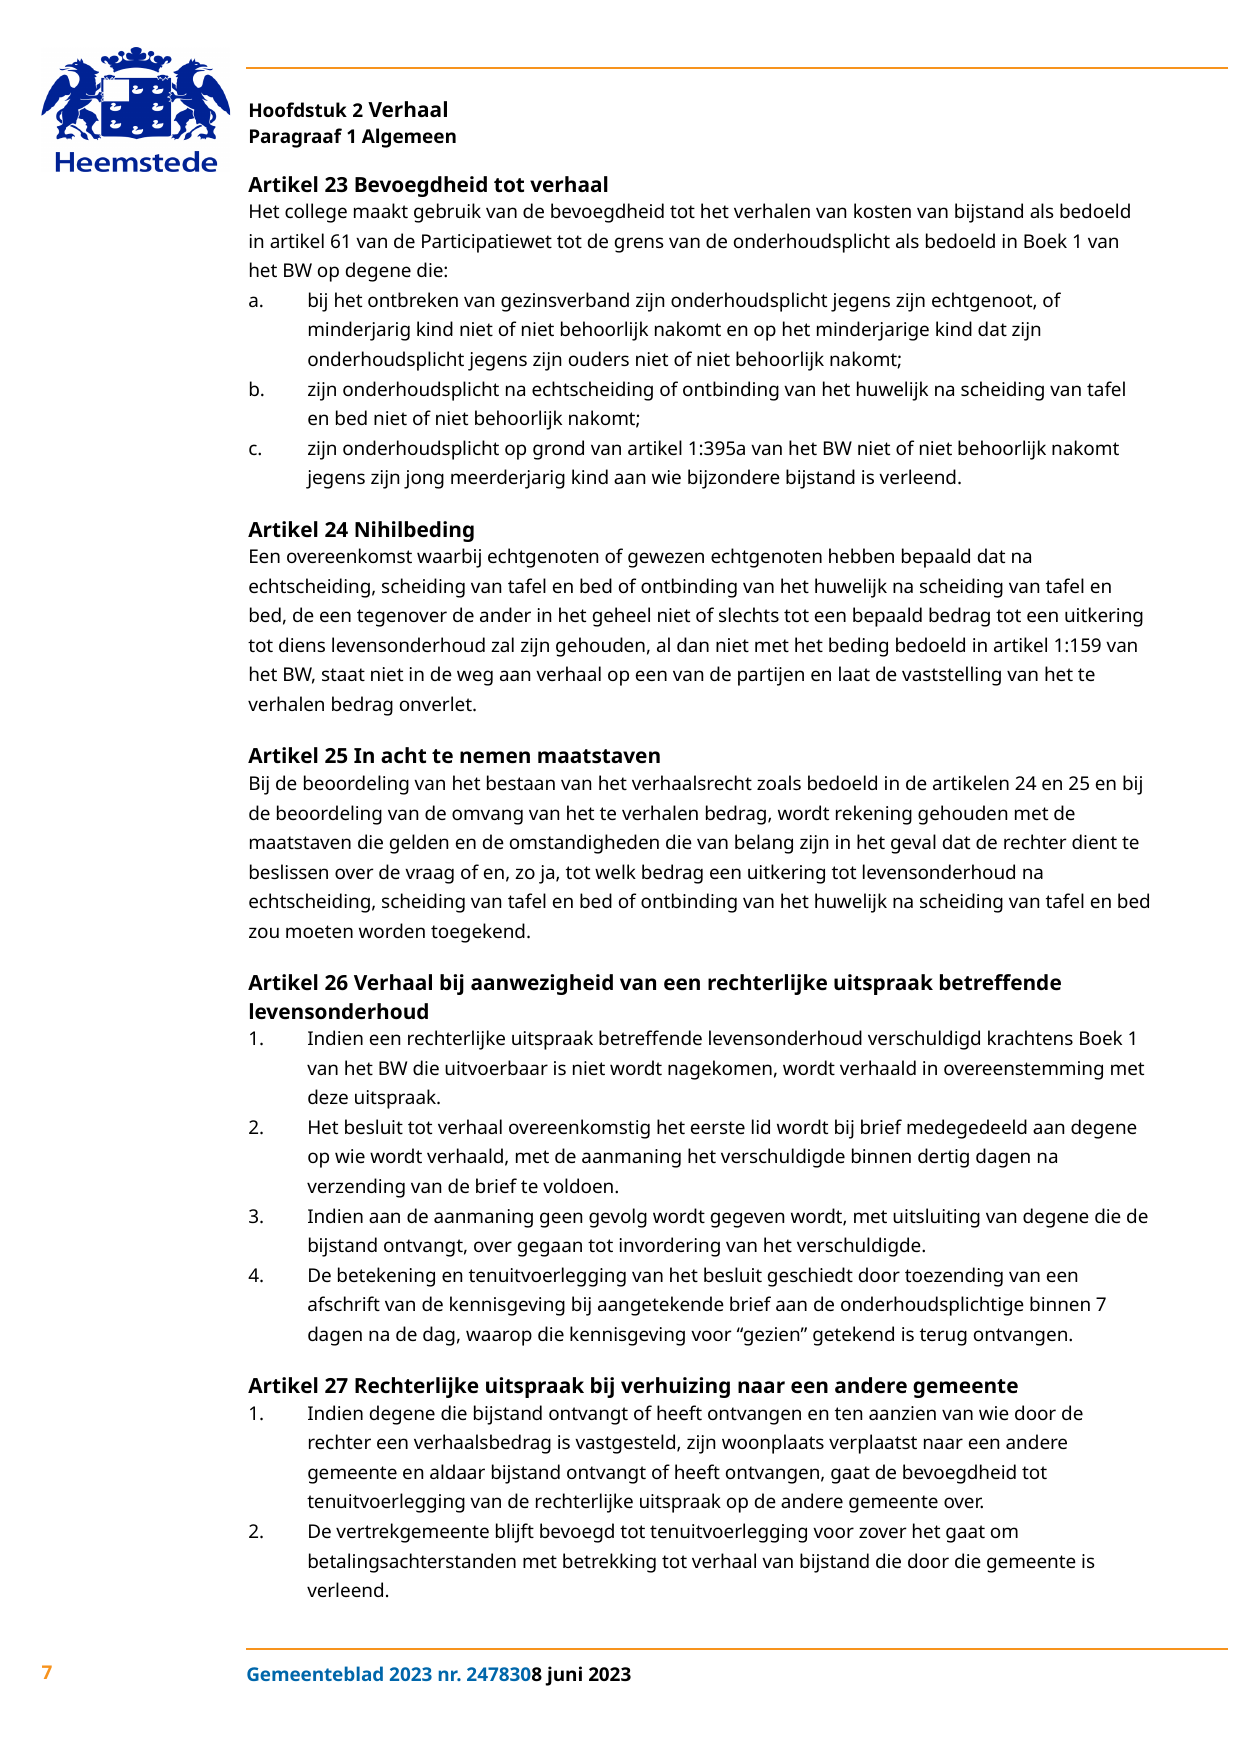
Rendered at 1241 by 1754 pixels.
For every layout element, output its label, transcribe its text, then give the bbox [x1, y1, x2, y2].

list De betekening en tenuitvoerlegging van het besluit geschiedt door toezending van een afschrift van de kennisgeving bij aangetekende brief aan de onderhoudsplichtige binnen 7 dagen na de dag, waarop die kennisgeving voor “gezien” getekend is terug ontvangen. [248, 1262, 1152, 1347]
text Artikel 27 Rechterlijke uitspraak bij verhuizing naar een andere gemeente [248, 1372, 1152, 1400]
text Artikel 23 Bevoegdheid tot verhaal [248, 170, 1152, 198]
list zijn onderhoudsplicht na echtscheiding of ontbinding van het huwelijk na scheiding van tafel en bed niet of niet behoorlijk nakomt; [248, 376, 1152, 431]
text Het college maakt gebruik van de bevoegdheid tot het verhalen van kosten van bijstand als bedoeld in artikel 61 van de Participatiewet tot de grens van de onderhoudsplicht als bedoeld in Boek 1 van het BW op degene die: [248, 198, 1152, 283]
text Een overeenkomst waarbij echtgenoten of gewezen echtgenoten hebben bepaald dat na echtscheiding, scheiding van tafel en bed of ontbinding van het huwelijk na scheiding van tafel en bed, de een tegenover de ander in het geheel niet of slechts tot een bepaald bedrag tot een uitkering tot diens levensonderhoud zal zijn gehouden, al dan niet met het beding bedoeld in artikel 1:159 van het BW, staat niet in de weg aan verhaal op een van de partijen en laat de vaststelling van het te verhalen bedrag onverlet. [248, 543, 1152, 717]
list bij het ontbreken van gezinsverband zijn onderhoudsplicht jegens zijn echtgenoot, of minderjarig kind niet of niet behoorlijk nakomt en op het minderjarige kind dat zijn onderhoudsplicht jegens zijn ouders niet of niet behoorlijk nakomt; [248, 287, 1152, 372]
list zijn onderhoudsplicht op grond van artikel 1:395a van het BW niet of niet behoorlijk nakomt jegens zijn jong meerderjarig kind aan wie bijzondere bijstand is verleend. [248, 435, 1152, 490]
picture [41, 47, 231, 172]
text Paragraaf 1 Algemeen [248, 123, 1152, 149]
list Indien een rechterlijke uitspraak betreffende levensonderhoud verschuldigd krachtens Boek 1 van het BW die uitvoerbaar is niet wordt nagekomen, wordt verhaald in overeenstemming met deze uitspraak. [248, 1025, 1152, 1110]
text Artikel 24 Nihilbeding [248, 515, 1152, 543]
list Het besluit tot verhaal overeenkomstig het eerste lid wordt bij brief medegedeeld aan degene op wie wordt verhaald, met de aanmaning het verschuldigde binnen dertig dagen na verzending van de brief te voldoen. [248, 1114, 1152, 1199]
text Hoofdstuk 2 Verhaal [248, 95, 1152, 123]
list De vertrekgemeente blijft bevoegd tot tenuitvoerlegging voor zover het gaat om betalingsachterstanden met betrekking tot verhaal van bijstand die door die gemeente is verleend. [248, 1518, 1152, 1603]
text Artikel 25 In acht te nemen maatstaven [248, 742, 1152, 770]
list Indien degene die bijstand ontvangt of heeft ontvangen en ten aanzien van wie door de rechter een verhaalsbedrag is vastgesteld, zijn woonplaats verplaatst naar een andere gemeente en aldaar bijstand ontvangt of heeft ontvangen, gaat de bevoegdheid tot tenuitvoerlegging van de rechterlijke uitspraak op de andere gemeente over. [248, 1400, 1152, 1514]
text Bij de beoordeling van het bestaan van het verhaalsrecht zoals bedoeld in de artikelen 24 en 25 en bij de beoordeling van de omvang van het te verhalen bedrag, wordt rekening gehouden met de maatstaven die gelden en de omstandigheden die van belang zijn in het geval dat de rechter dient te beslissen over de vraag of en, zo ja, tot welk bedrag een uitkering tot levensonderhoud na echtscheiding, scheiding van tafel en bed of ontbinding van het huwelijk na scheiding van tafel en bed zou moeten worden toegekend. [248, 770, 1152, 944]
text Artikel 26 Verhaal bij aanwezigheid van een rechterlijke uitspraak betreffende levensonderhoud [248, 968, 1152, 1025]
list Indien aan de aanmaning geen gevolg wordt gegeven wordt, met uitsluiting van degene die de bijstand ontvangt, over gegaan tot invordering van het verschuldigde. [248, 1203, 1152, 1258]
